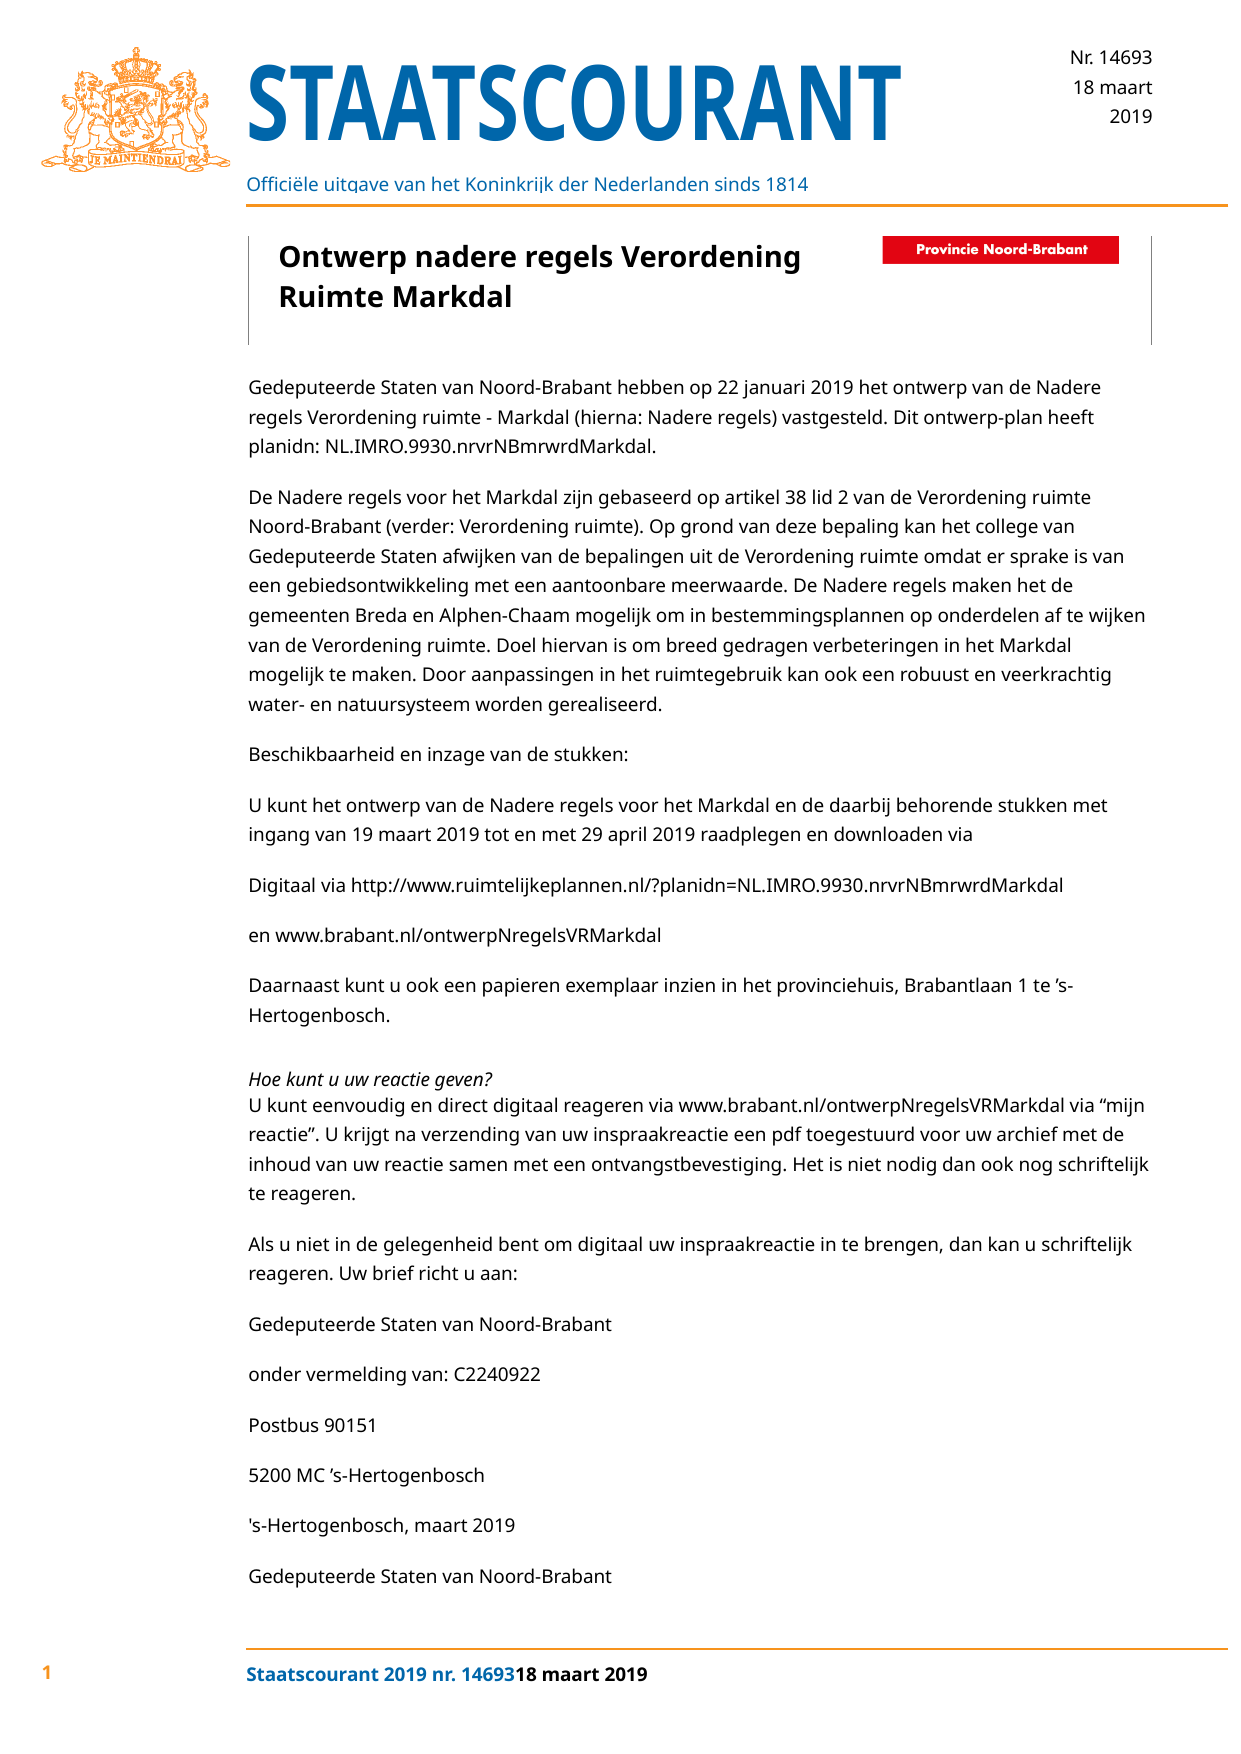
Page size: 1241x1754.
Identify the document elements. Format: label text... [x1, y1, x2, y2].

text De Nadere regels voor het Markdal zijn gebaseerd op artikel 38 lid 2 van de Verordening ruimte Noord-Brabant (verder: Verordening ruimte). Op grond van deze bepaling kan het college van Gedeputeerde Staten afwijken van de bepalingen uit de Verordening ruimte omdat er sprake is van een gebiedsontwikkeling met een aantoonbare meerwaarde. De Nadere regels maken het de gemeenten Breda en Alphen-Chaam mogelijk om in bestemmingsplannen op onderdelen af te wijken van de Verordening ruimte. Doel hiervan is om breed gedragen verbeteringen in het Markdal mogelijk te maken. Door aanpassingen in het ruimtegebruik kan ook een robuust en veerkrachtig water- en natuursysteem worden gerealiseerd. [248, 484, 1152, 717]
text Digitaal via http://www.ruimtelijkeplannen.nl/?planidn=NL.IMRO.9930.nrvrNBmrwrdMarkdal [248, 872, 1152, 897]
text 5200 MC ’s-Hertogenbosch [248, 1462, 1152, 1488]
text onder vermelding van: C2240922 [248, 1361, 1152, 1387]
table_header Ontwerp nadere regels Verordening Ruimte Markdal [249, 236, 850, 345]
text Daarnaast kunt u ook een papieren exemplaar inzien in het provinciehuis, Brabantlaan 1 te ’s-Hertogenbosch. [248, 973, 1152, 1028]
text Als u niet in de gelegenheid bent om digitaal uw inspraakreactie in te brengen, dan kan u schriftelijk reageren. Uw brief richt u aan: [248, 1231, 1152, 1286]
text U kunt het ontwerp van de Nadere regels voor het Markdal en de daarbij behorende stukken met ingang van 19 maart 2019 tot en met 29 april 2019 raadplegen en downloaden via [248, 792, 1152, 847]
text Postbus 90151 [248, 1412, 1152, 1438]
text Gedeputeerde Staten van Noord-Brabant hebben op 22 januari 2019 het ontwerp van de Nadere regels Verordening ruimte - Markdal (hierna: Nadere regels) vastgesteld. Dit ontwerp-plan heeft planidn: NL.IMRO.9930.nrvrNBmrwrdMarkdal. [248, 374, 1152, 459]
text U kunt eenvoudig en direct digitaal reageren via www.brabant.nl/ontwerpNregelsVRMarkdal via “mijn reactie”. U krijgt na verzending van uw inspraakreactie een pdf toegestuurd voor uw archief met de inhoud van uw reactie samen met een ontvangstbevestiging. Het is niet nodig dan ook nog schriftelijk te reageren. [248, 1092, 1152, 1206]
picture [882, 236, 1119, 264]
picture [41, 47, 231, 172]
text en www.brabant.nl/ontwerpNregelsVRMarkdal [248, 922, 1152, 948]
table_header [850, 236, 882, 263]
text 's-Hertogenbosch, maart 2019 [248, 1513, 1152, 1538]
text Beschikbaarheid en inzage van de stukken: [248, 741, 1152, 767]
text Hoe kunt u uw reactie geven? [248, 1066, 1152, 1092]
table_header [1119, 236, 1151, 263]
text Gedeputeerde Staten van Noord-Brabant [248, 1563, 1152, 1589]
text Gedeputeerde Staten van Noord-Brabant [248, 1311, 1152, 1337]
table_header [850, 264, 1151, 345]
